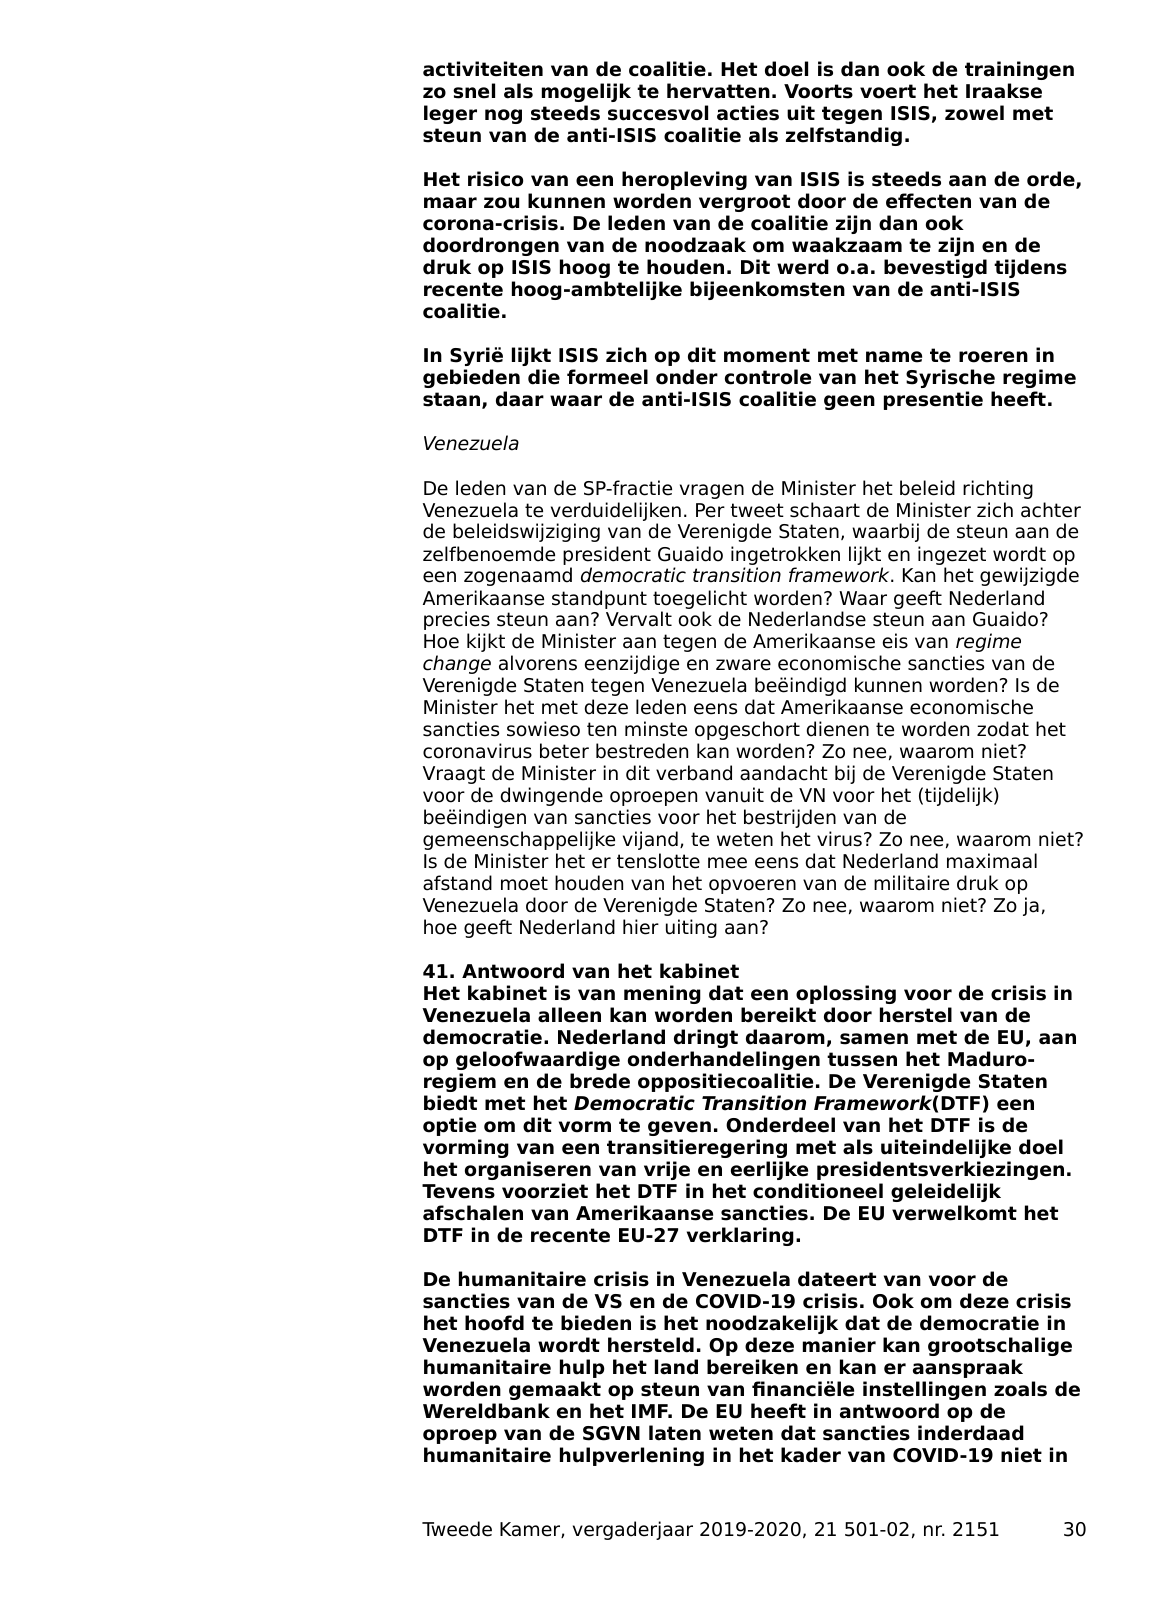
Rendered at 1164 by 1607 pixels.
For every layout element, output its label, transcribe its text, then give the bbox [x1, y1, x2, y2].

text De leden van de SP-fractie vragen de Minister het beleid richting Venezuela te verduidelijken. Per tweet schaart de Minister zich achter de beleidswijziging van de Verenigde Staten, waarbij de steun aan de zelfbenoemde president Guaido ingetrokken lijkt en ingezet wordt op een zogenaamd democratic transition framework. Kan het gewijzigde Amerikaanse standpunt toegelicht worden? Waar geeft Nederland precies steun aan? Vervalt ook de Nederlandse steun aan Guaido? Hoe kijkt de Minister aan tegen de Amerikaanse eis van regime change alvorens eenzijdige en zware economische sancties van de Verenigde Staten tegen Venezuela beëindigd kunnen worden? Is de Minister het met deze leden eens dat Amerikaanse economische sancties sowieso ten minste opgeschort dienen te worden zodat het coronavirus beter bestreden kan worden? Zo nee, waarom niet? Vraagt de Minister in dit verband aandacht bij de Verenigde Staten voor de dwingende oproepen vanuit de VN voor het (tijdelijk) beëindigen van sancties voor het bestrijden van de gemeenschappelijke vijand, te weten het virus? Zo nee, waarom niet? Is de Minister het er tenslotte mee eens dat Nederland maximaal afstand moet houden van het opvoeren van de militaire druk op Venezuela door de Verenigde Staten? Zo nee, waarom niet? Zo ja, hoe geeft Nederland hier uiting aan? [422, 477, 1087, 939]
subtitle Venezuela [422, 433, 1087, 455]
text De humanitaire crisis in Venezuela dateert van voor de sancties van de VS en de COVID-19 crisis. Ook om deze crisis het hoofd te bieden is het noodzakelijk dat de democratie in Venezuela wordt hersteld. Op deze manier kan grootschalige humanitaire hulp het land bereiken en kan er aanspraak worden gemaakt op steun van financiële instellingen zoals de Wereldbank en het IMF. De EU heeft in antwoord op de oproep van de SGVN laten weten dat sancties inderdaad humanitaire hulpverlening in het kader van COVID-19 niet in [422, 1269, 1087, 1467]
text In Syrië lijkt ISIS zich op dit moment met name te roeren in gebieden die formeel onder controle van het Syrische regime staan, daar waar de anti-ISIS coalitie geen presentie heeft. [422, 345, 1087, 411]
text Het kabinet is van mening dat een oplossing voor de crisis in Venezuela alleen kan worden bereikt door herstel van de democratie. Nederland dringt daarom, samen met de EU, aan op geloofwaardige onderhandelingen tussen het Maduro-regiem en de brede oppositiecoalitie. De Verenigde Staten biedt met het Democratic Transition Framework(DTF) een optie om dit vorm te geven. Onderdeel van het DTF is de vorming van een transitieregering met als uiteindelijke doel het organiseren van vrije en eerlijke presidentsverkiezingen. Tevens voorziet het DTF in het conditioneel geleidelijk afschalen van Amerikaanse sancties. De EU verwelkomt het DTF in de recente EU-27 verklaring. [422, 983, 1087, 1247]
text activiteiten van de coalitie. Het doel is dan ook de trainingen zo snel als mogelijk te hervatten. Voorts voert het Iraakse leger nog steeds succesvol acties uit tegen ISIS, zowel met steun van de anti-ISIS coalitie als zelfstandig. [422, 59, 1087, 147]
text 41. Antwoord van het kabinet [422, 961, 1087, 983]
text Het risico van een heropleving van ISIS is steeds aan de orde, maar zou kunnen worden vergroot door de effecten van de corona-crisis. De leden van de coalitie zijn dan ook doordrongen van de noodzaak om waakzaam te zijn en de druk op ISIS hoog te houden. Dit werd o.a. bevestigd tijdens recente hoog-ambtelijke bijeenkomsten van de anti-ISIS coalitie. [422, 169, 1087, 323]
